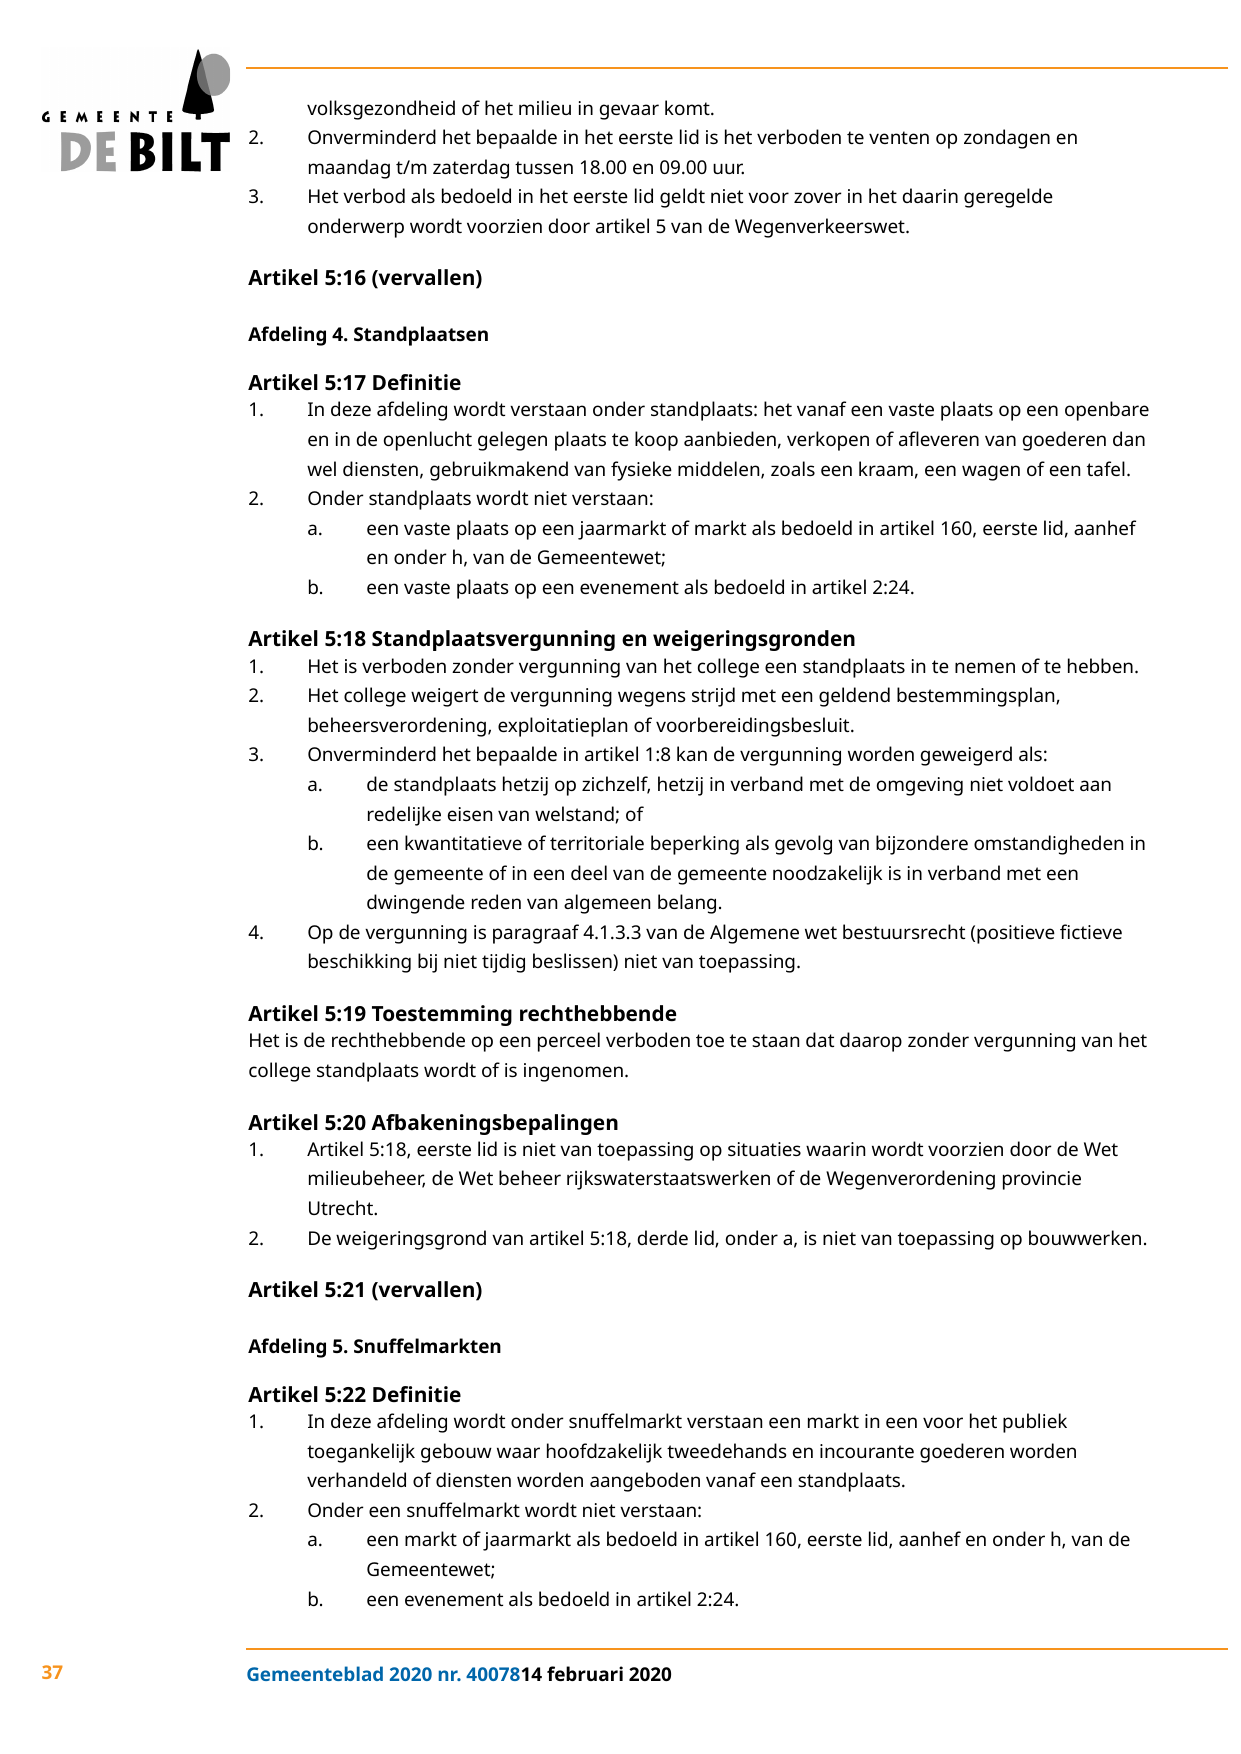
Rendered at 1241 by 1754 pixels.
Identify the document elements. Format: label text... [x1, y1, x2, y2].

text Artikel 5:17 Definitie [248, 368, 1152, 397]
list In deze afdeling wordt verstaan onder standplaats: het vanaf een vaste plaats op een openbare en in de openlucht gelegen plaats te koop aanbieden, verkopen of afleveren van goederen dan wel diensten, gebruikmakend van fysieke middelen, zoals een kraam, een wagen of een tafel. [248, 397, 1152, 481]
text Artikel 5:20 Afbakeningsbepalingen [248, 1108, 1152, 1136]
text Het is de rechthebbende op een perceel verboden toe te staan dat daarop zonder vergunning van het college standplaats wordt of is ingenomen. [248, 1028, 1152, 1083]
list Onverminderd het bepaalde in artikel 1:8 kan de vergunning worden geweigerd als: [248, 742, 1152, 767]
list Onverminderd het bepaalde in het eerste lid is het verboden te venten op zondagen en maandag t/m zaterdag tussen 18.00 en 09.00 uur. [248, 124, 1152, 180]
picture [41, 47, 231, 172]
text Afdeling 5. Snuffelmarkten [248, 1333, 1152, 1359]
list een kwantitatieve of territoriale beperking als gevolg van bijzondere omstandigheden in de gemeente of in een deel van de gemeente noodzakelijk is in verband met een dwingende reden van algemeen belang. [307, 830, 1152, 915]
text Artikel 5:21 (vervallen) [248, 1275, 1152, 1304]
list In deze afdeling wordt onder snuffelmarkt verstaan een markt in een voor het publiek toegankelijk gebouw waar hoofdzakelijk tweedehands en incourante goederen worden verhandeld of diensten worden aangeboden vanaf een standplaats. [248, 1408, 1152, 1493]
text Artikel 5:22 Definitie [248, 1380, 1152, 1408]
text Artikel 5:18 Standplaatsvergunning en weigeringsgronden [248, 624, 1152, 653]
list Artikel 5:18, eerste lid is niet van toepassing op situaties waarin wordt voorzien door de Wet milieubeheer, de Wet beheer rijkswaterstaatswerken of de Wegenverordening provincie Utrecht. [248, 1136, 1152, 1221]
list een evenement als bedoeld in artikel 2:24. [307, 1586, 1152, 1611]
text Afdeling 4. Standplaatsen [248, 322, 1152, 347]
list de standplaats hetzij op zichzelf, hetzij in verband met de omgeving niet voldoet aan redelijke eisen van welstand; of [307, 771, 1152, 827]
list een markt of jaarmarkt als bedoeld in artikel 160, eerste lid, aanhef en onder h, van de Gemeentewet; [307, 1527, 1152, 1582]
list Onder een snuffelmarkt wordt niet verstaan: [248, 1497, 1152, 1523]
list een vaste plaats op een jaarmarkt of markt als bedoeld in artikel 160, eerste lid, aanhef en onder h, van de Gemeentewet; [307, 515, 1152, 570]
list Het college weigert de vergunning wegens strijd met een geldend bestemmingsplan, beheersverordening, exploitatieplan of voorbereidingsbesluit. [248, 682, 1152, 738]
list Het verbod als bedoeld in het eerste lid geldt niet voor zover in het daarin geregelde onderwerp wordt voorzien door artikel 5 van de Wegenverkeerswet. [248, 183, 1152, 239]
list De weigeringsgrond van artikel 5:18, derde lid, onder a, is niet van toepassing op bouwwerken. [248, 1225, 1152, 1251]
list Onder standplaats wordt niet verstaan: [248, 485, 1152, 511]
text Artikel 5:16 (vervallen) [248, 263, 1152, 292]
list Op de vergunning is paragraaf 4.1.3.3 van de Algemene wet bestuursrecht (positieve fictieve beschikking bij niet tijdig beslissen) niet van toepassing. [248, 919, 1152, 974]
list Het is verboden zonder vergunning van het college een standplaats in te nemen of te hebben. [248, 653, 1152, 679]
list volksgezondheid of het milieu in gevaar komt. [248, 95, 1152, 121]
text Artikel 5:19 Toestemming rechthebbende [248, 999, 1152, 1028]
list een vaste plaats op een evenement als bedoeld in artikel 2:24. [307, 574, 1152, 600]
